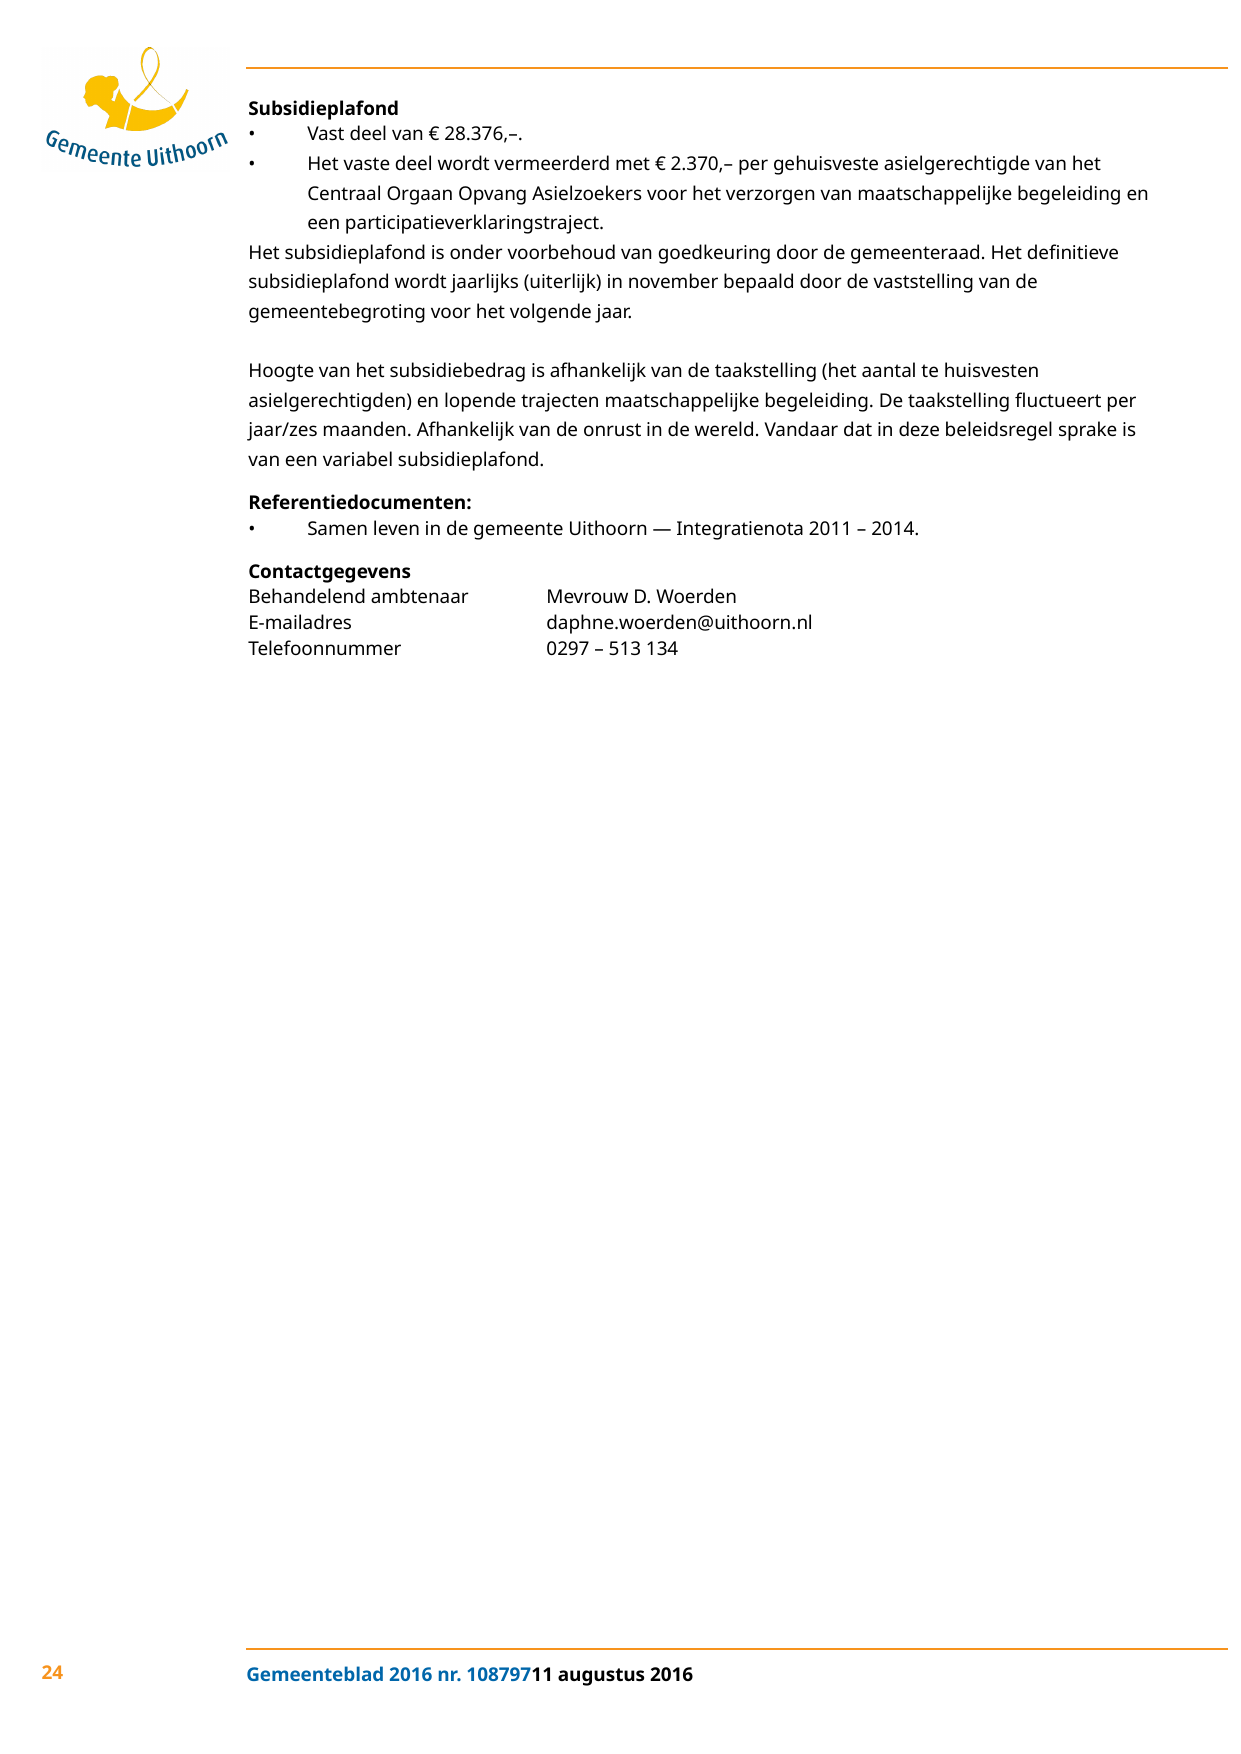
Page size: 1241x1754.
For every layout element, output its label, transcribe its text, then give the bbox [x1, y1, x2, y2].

text Hoogte van het subsidiebedrag is afhankelijk van de taakstelling (het aantal te huisvesten asielgerechtigden) en lopende trajecten maatschappelijke begeleiding. De taakstelling fluctueert per jaar/zes maanden. Afhankelijk van de onrust in de wereld. Vandaar dat in deze beleidsregel sprake is van een variabel subsidieplafond. [248, 357, 1152, 472]
table_header Mevrouw D. Woerden [546, 584, 1152, 609]
table_header Behandelend ambtenaar [248, 584, 546, 609]
table_cell 0297 – 513 134 [546, 635, 1152, 661]
list Samen leven in de gemeente Uithoorn — Integratienota 2011 – 2014. [248, 515, 1152, 541]
table_cell daphne.woerden@uithoorn.nl [546, 610, 1152, 635]
text Het subsidieplafond is onder voorbehoud van goedkeuring door de gemeenteraad. Het definitieve subsidieplafond wordt jaarlijks (uiterlijk) in november bepaald door de vaststelling van de gemeentebegroting voor het volgende jaar. [248, 239, 1152, 324]
table_cell Telefoonnummer [248, 635, 546, 661]
text Referentiedocumenten: [248, 489, 1152, 515]
list Het vaste deel wordt vermeerderd met € 2.370,– per gehuisveste asielgerechtigde van het Centraal Orgaan Opvang Asielzoekers voor het verzorgen van maatschappelijke begeleiding en een participatieverklaringstraject. [248, 150, 1152, 235]
text Subsidieplafond [248, 95, 1152, 121]
table_cell E-mailadres [248, 610, 546, 635]
text Contactgegevens [248, 558, 1152, 584]
picture [41, 47, 231, 172]
list Vast deel van € 28.376,–. [248, 121, 1152, 146]
